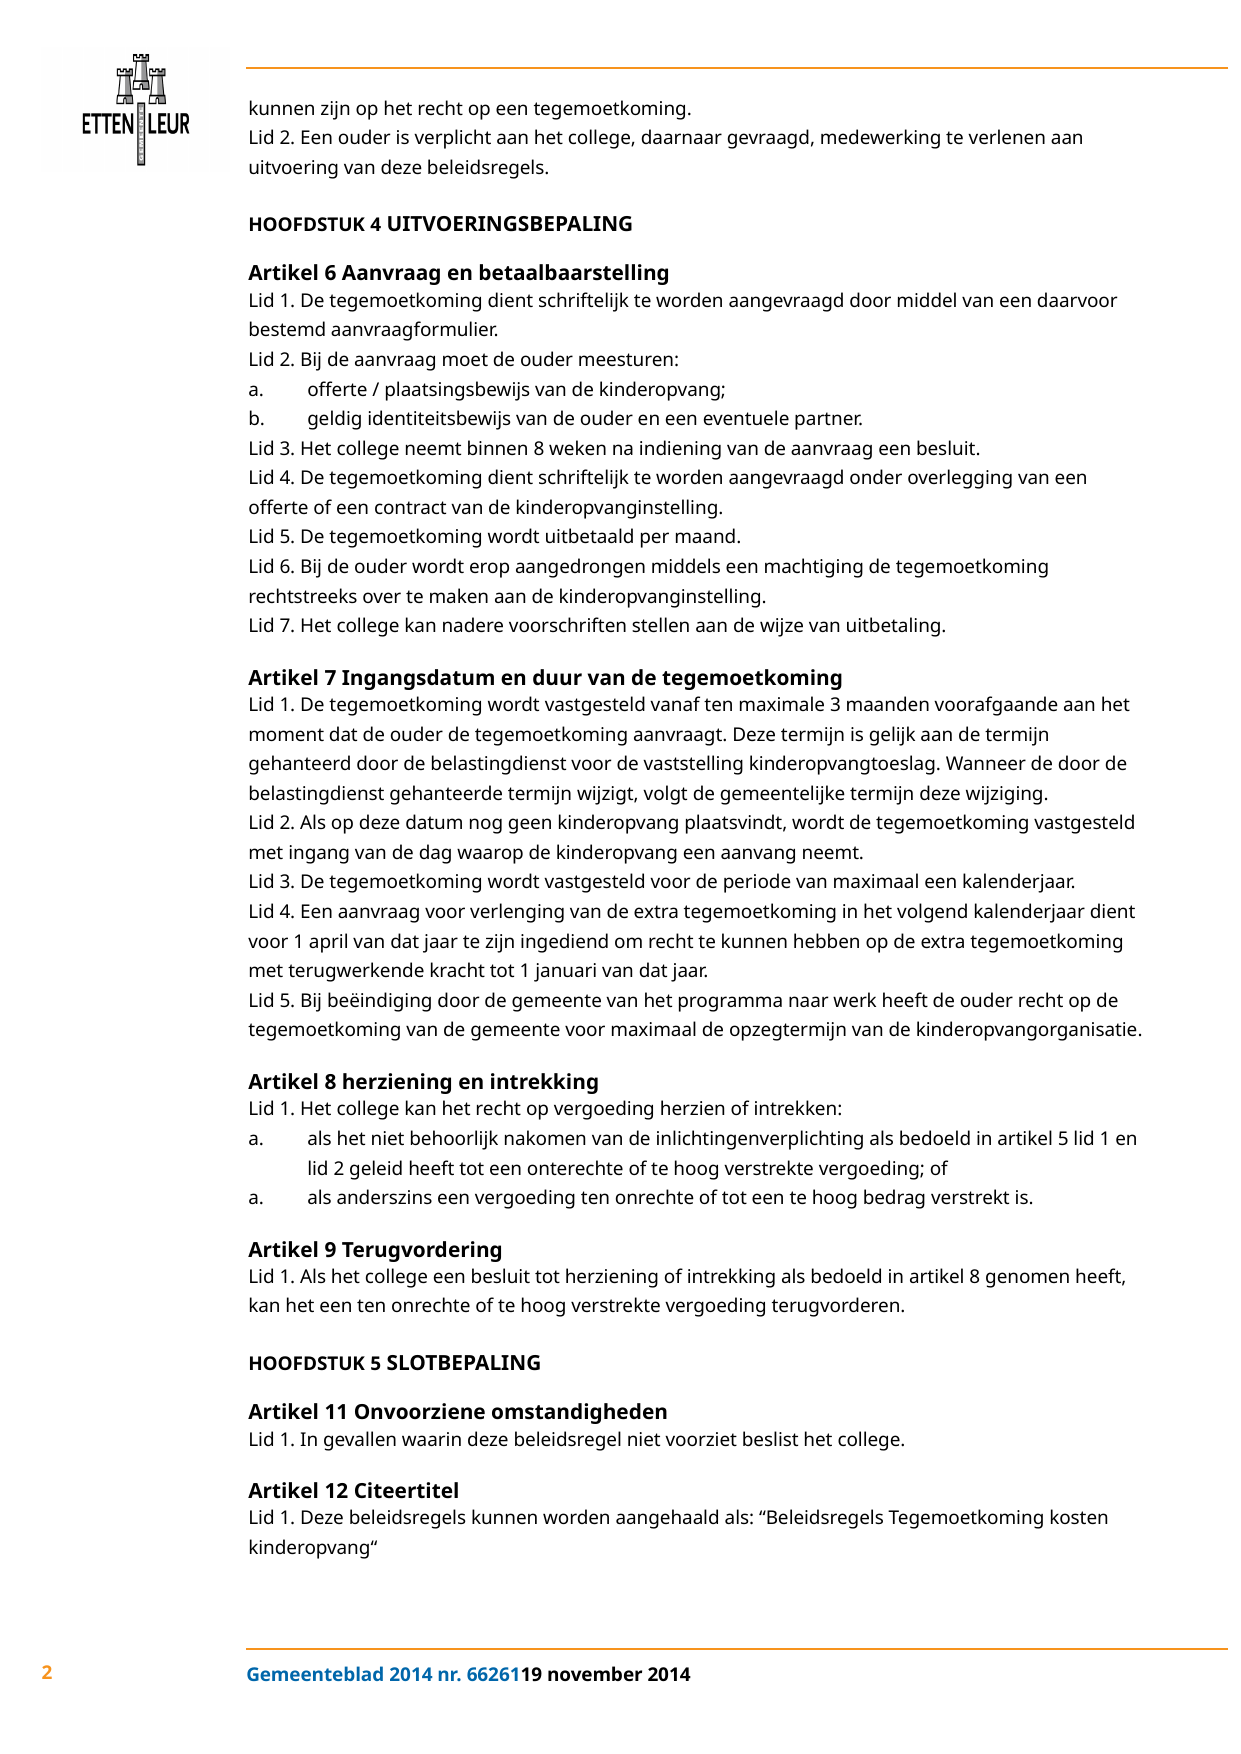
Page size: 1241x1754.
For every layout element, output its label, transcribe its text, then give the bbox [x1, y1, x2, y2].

list geldig identiteitsbewijs van de ouder en een eventuele partner. [248, 405, 1152, 431]
text Lid 1. In gevallen waarin deze beleidsregel niet voorziet beslist het college. [248, 1426, 1152, 1451]
list als het niet behoorlijk nakomen van de inlichtingenverplichting als bedoeld in artikel 5 lid 1 en lid 2 geleid heeft tot een onterechte of te hoog verstrekte vergoeding; of [248, 1125, 1152, 1180]
text kunnen zijn op het recht op een tegemoetkoming. [248, 95, 1152, 121]
text Artikel 6 Aanvraag en betaalbaarstelling [248, 258, 1152, 287]
text Artikel 8 herziening en intrekking [248, 1067, 1152, 1096]
text Lid 1. Het college kan het recht op vergoeding herzien of intrekken: [248, 1096, 1152, 1121]
text Artikel 9 Terugvordering [248, 1235, 1152, 1263]
text Lid 4. Een aanvraag voor verlenging van de extra tegemoetkoming in het volgend kalenderjaar dient voor 1 april van dat jaar te zijn ingediend om recht te kunnen hebben op de extra tegemoetkoming met terugwerkende kracht tot 1 januari van dat jaar. [248, 898, 1152, 983]
text Lid 1. Als het college een besluit tot herziening of intrekking als bedoeld in artikel 8 genomen heeft, kan het een ten onrechte of te hoog verstrekte vergoeding terugvorderen. [248, 1263, 1152, 1318]
text Lid 1. De tegemoetkoming wordt vastgesteld vanaf ten maximale 3 maanden voorafgaande aan het moment dat de ouder de tegemoetkoming aanvraagt. Deze termijn is gelijk aan de termijn gehanteerd door de belastingdienst voor de vaststelling kinderopvangtoeslag. Wanneer de door de belastingdienst gehanteerde termijn wijzigt, volgt de gemeentelijke termijn deze wijziging. [248, 691, 1152, 806]
text Lid 4. De tegemoetkoming dient schriftelijk te worden aangevraagd onder overlegging van een offerte of een contract van de kinderopvanginstelling. [248, 464, 1152, 520]
text HOOFDSTUK 5 SLOTBEPALING [248, 1348, 1152, 1376]
list offerte / plaatsingsbewijs van de kinderopvang; [248, 376, 1152, 401]
text Artikel 11 Onvoorziene omstandigheden [248, 1397, 1152, 1426]
text Artikel 7 Ingangsdatum en duur van de tegemoetkoming [248, 663, 1152, 691]
text Lid 5. De tegemoetkoming wordt uitbetaald per maand. [248, 524, 1152, 549]
text HOOFDSTUK 4 UITVOERINGSBEPALING [248, 209, 1152, 238]
text Lid 1. De tegemoetkoming dient schriftelijk te worden aangevraagd door middel van een daarvoor bestemd aanvraagformulier. [248, 287, 1152, 342]
list als anderszins een vergoeding ten onrechte of tot een te hoog bedrag verstrekt is. [248, 1184, 1152, 1210]
text Lid 3. De tegemoetkoming wordt vastgesteld voor de periode van maximaal een kalenderjaar. [248, 869, 1152, 894]
text Lid 2. Bij de aanvraag moet de ouder meesturen: [248, 346, 1152, 372]
text Lid 2. Een ouder is verplicht aan het college, daarnaar gevraagd, medewerking te verlenen aan uitvoering van deze beleidsregels. [248, 124, 1152, 180]
text Lid 5. Bij beëindiging door de gemeente van het programma naar werk heeft de ouder recht op de tegemoetkoming van de gemeente voor maximaal de opzegtermijn van de kinderopvangorganisatie. [248, 987, 1152, 1042]
text Lid 1. Deze beleidsregels kunnen worden aangehaald als: “Beleidsregels Tegemoetkoming kosten kinderopvang“ [248, 1504, 1152, 1560]
text Lid 2. Als op deze datum nog geen kinderopvang plaatsvindt, wordt de tegemoetkoming vastgesteld met ingang van de dag waarop de kinderopvang een aanvang neemt. [248, 809, 1152, 865]
text Lid 3. Het college neemt binnen 8 weken na indiening van de aanvraag een besluit. [248, 435, 1152, 461]
text Artikel 12 Citeertitel [248, 1476, 1152, 1504]
picture [41, 47, 231, 172]
text Lid 7. Het college kan nadere voorschriften stellen aan de wijze van uitbetaling. [248, 612, 1152, 638]
text Lid 6. Bij de ouder wordt erop aangedrongen middels een machtiging de tegemoetkoming rechtstreeks over te maken aan de kinderopvanginstelling. [248, 553, 1152, 608]
